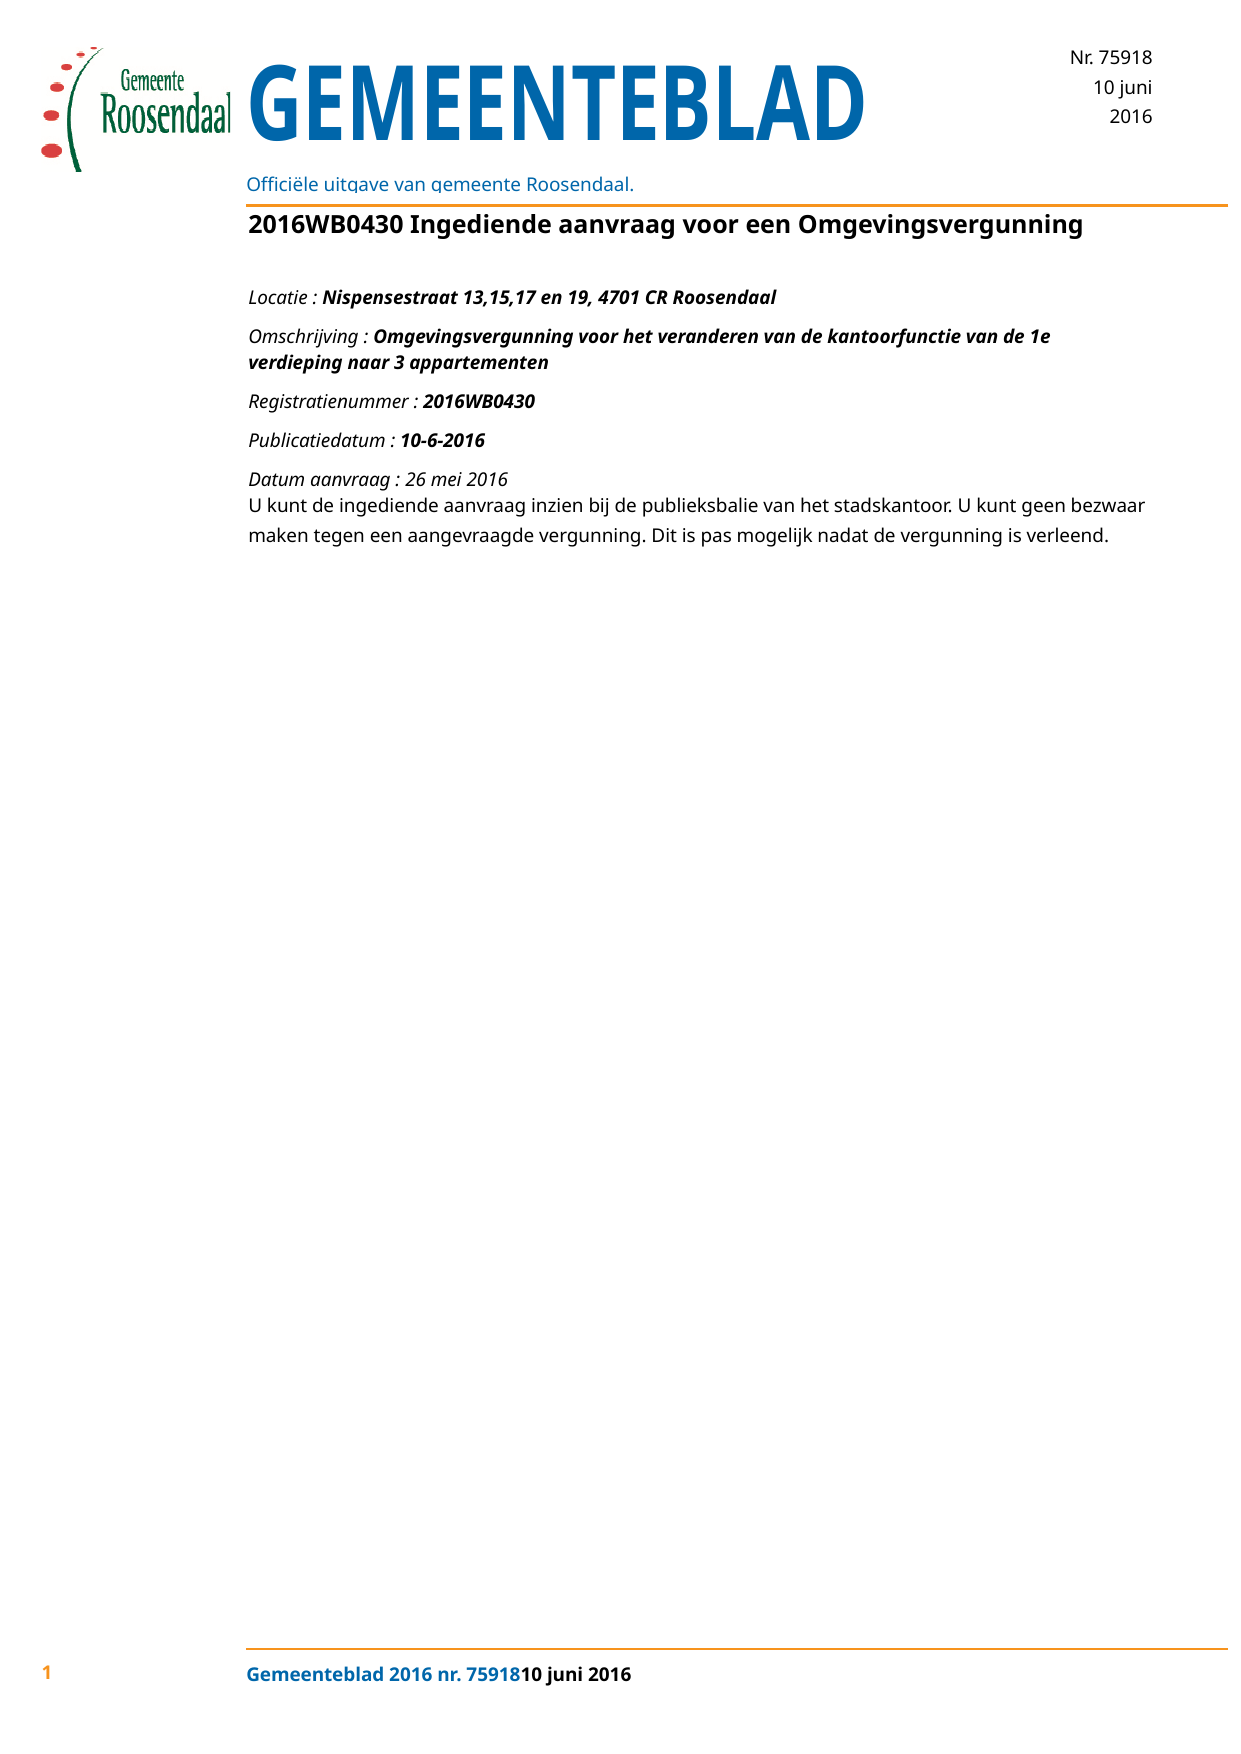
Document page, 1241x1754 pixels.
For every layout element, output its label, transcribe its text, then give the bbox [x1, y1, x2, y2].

text U kunt de ingediende aanvraag inzien bij de publieksbalie van het stadskantoor. U kunt geen bezwaar maken tegen een aangevraagde vergunning. Dit is pas mogelijk nadat de vergunning is verleend. [248, 492, 1152, 548]
picture [41, 47, 231, 172]
text Locatie : Nispensestraat 13,15,17 en 19, 4701 CR Roosendaal [248, 284, 1152, 309]
text Omschrijving : Omgevingsvergunning voor het veranderen van de kantoorfunctie van de 1e verdieping naar 3 appartementen [248, 323, 1152, 374]
text 2016WB0430 Ingediende aanvraag voor een Omgevingsvergunning [248, 207, 1152, 241]
text Registratienummer : 2016WB0430 [248, 388, 1152, 414]
text Publicatiedatum : 10-6-2016 [248, 427, 1152, 453]
text Datum aanvraag : 26 mei 2016 [248, 467, 1152, 492]
